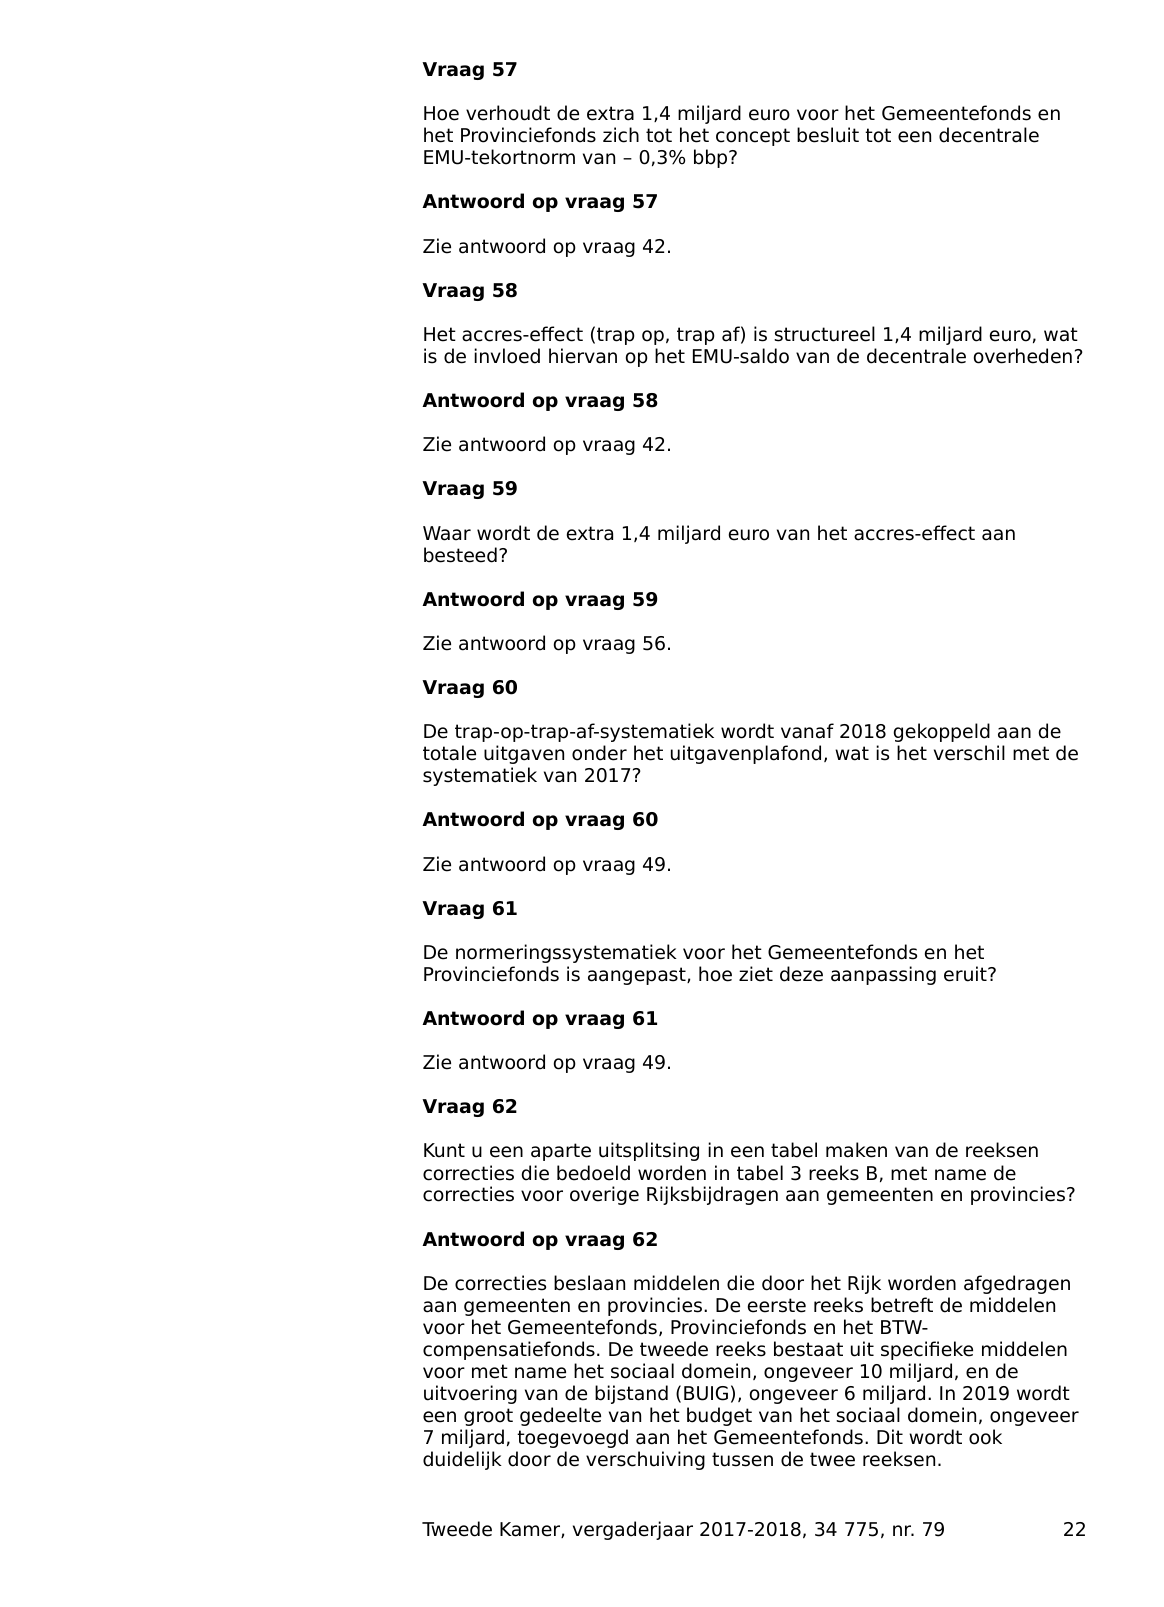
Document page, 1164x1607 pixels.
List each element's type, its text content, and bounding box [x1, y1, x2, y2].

text Zie antwoord op vraag 42. [422, 236, 1087, 257]
subtitle Vraag 59 [422, 478, 1087, 500]
text Zie antwoord op vraag 56. [422, 633, 1087, 655]
text Zie antwoord op vraag 49. [422, 853, 1087, 875]
text Zie antwoord op vraag 49. [422, 1052, 1087, 1074]
text Hoe verhoudt de extra 1,4 miljard euro voor het Gemeentefonds en het Provinciefonds zich tot het concept besluit tot een decentrale EMU-tekortnorm van – 0,3% bbp? [422, 103, 1087, 169]
subtitle Vraag 62 [422, 1096, 1087, 1118]
text De correcties beslaan middelen die door het Rijk worden afgedragen aan gemeenten en provincies. De eerste reeks betreft de middelen voor het Gemeentefonds, Provinciefonds en het BTW-compensatiefonds. De tweede reeks bestaat uit specifieke middelen voor met name het sociaal domein, ongeveer 10 miljard, en de uitvoering van de bijstand (BUIG), ongeveer 6 miljard. In 2019 wordt een groot gedeelte van het budget van het sociaal domein, ongeveer 7 miljard, toegevoegd aan het Gemeentefonds. Dit wordt ook duidelijk door de verschuiving tussen de twee reeksen. [422, 1273, 1087, 1471]
subtitle Antwoord op vraag 58 [422, 390, 1087, 412]
subtitle Antwoord op vraag 62 [422, 1228, 1087, 1251]
subtitle Antwoord op vraag 57 [422, 191, 1087, 213]
text Waar wordt de extra 1,4 miljard euro van het accres-effect aan besteed? [422, 522, 1087, 566]
text Het accres-effect (trap op, trap af) is structureel 1,4 miljard euro, wat is de invloed hiervan op het EMU-saldo van de decentrale overheden? [422, 324, 1087, 368]
subtitle Vraag 57 [422, 59, 1087, 81]
text De trap-op-trap-af-systematiek wordt vanaf 2018 gekoppeld aan de totale uitgaven onder het uitgavenplafond, wat is het verschil met de systematiek van 2017? [422, 721, 1087, 787]
text De normeringssystematiek voor het Gemeentefonds en het Provinciefonds is aangepast, hoe ziet deze aanpassing eruit? [422, 942, 1087, 986]
subtitle Antwoord op vraag 59 [422, 589, 1087, 611]
subtitle Vraag 60 [422, 677, 1087, 699]
text Kunt u een aparte uitsplitsing in een tabel maken van de reeksen correcties die bedoeld worden in tabel 3 reeks B, met name de correcties voor overige Rijksbijdragen aan gemeenten en provincies? [422, 1140, 1087, 1206]
subtitle Vraag 61 [422, 898, 1087, 919]
text Zie antwoord op vraag 42. [422, 434, 1087, 456]
subtitle Vraag 58 [422, 280, 1087, 302]
subtitle Antwoord op vraag 61 [422, 1008, 1087, 1030]
subtitle Antwoord op vraag 60 [422, 809, 1087, 831]
